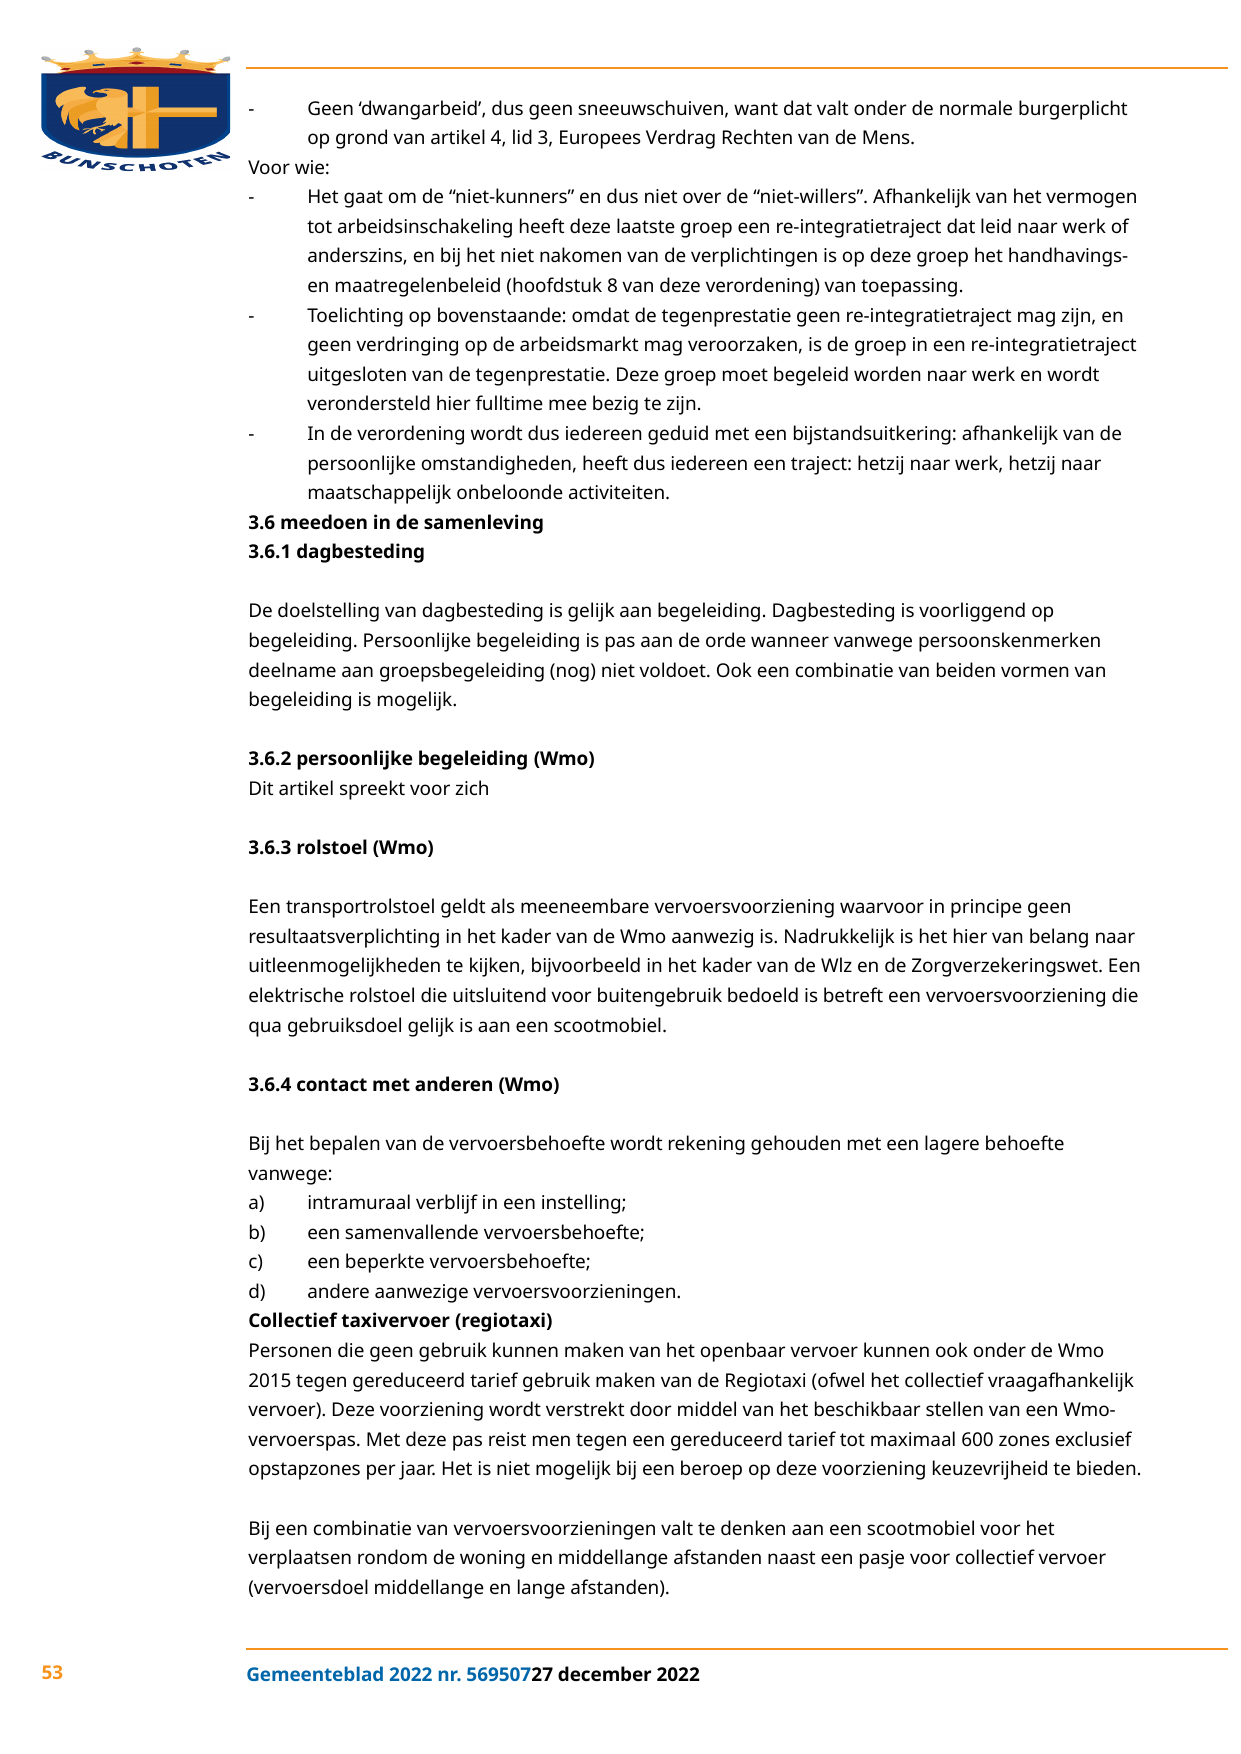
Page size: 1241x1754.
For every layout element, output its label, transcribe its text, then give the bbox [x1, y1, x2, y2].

text Dit artikel spreekt voor zich [248, 775, 1152, 801]
text Bij een combinatie van vervoersvoorzieningen valt te denken aan een scootmobiel voor het verplaatsen rondom de woning en middellange afstanden naast een pasje voor collectief vervoer (vervoersdoel middellange en lange afstanden). [248, 1515, 1152, 1600]
text Bij het bepalen van de vervoersbehoefte wordt rekening gehouden met een lagere behoefte vanwege: [248, 1130, 1152, 1186]
list Het gaat om de “niet-kunners” en dus niet over de “niet-willers”. Afhankelijk van het vermogen tot arbeidsinschakeling heeft deze laatste groep een re-integratietraject dat leid naar werk of anderszins, en bij het niet nakomen van de verplichtingen is op deze groep het handhavings- en maatregelenbeleid (hoofdstuk 8 van deze verordening) van toepassing. [248, 183, 1152, 298]
text Voor wie: [248, 154, 1152, 180]
text Een transportrolstoel geldt als meeneembare vervoersvoorziening waarvoor in principe geen resultaatsverplichting in het kader van de Wmo aanwezig is. Nadrukkelijk is het hier van belang naar uitleenmogelijkheden te kijken, bijvoorbeeld in het kader van de Wlz en de Zorgverzekeringswet. Een elektrische rolstoel die uitsluitend voor buitengebruik bedoeld is betreft een vervoersvoorziening die qua gebruiksdoel gelijk is aan een scootmobiel. [248, 893, 1152, 1038]
list Geen ‘dwangarbeid’, dus geen sneeuwschuiven, want dat valt onder de normale burgerplicht op grond van artikel 4, lid 3, Europees Verdrag Rechten van de Mens. [248, 95, 1152, 150]
list een samenvallende vervoersbehoefte; [248, 1219, 1152, 1245]
list Toelichting op bovenstaande: omdat de tegenprestatie geen re-integratietraject mag zijn, en geen verdringing op de arbeidsmarkt mag veroorzaken, is de groep in een re-integratietraject uitgesloten van de tegenprestatie. Deze groep moet begeleid worden naar werk en wordt verondersteld hier fulltime mee bezig te zijn. [248, 302, 1152, 416]
text 3.6.3 rolstoel (Wmo) [248, 834, 1152, 860]
text 3.6.1 dagbesteding [248, 538, 1152, 564]
text Personen die geen gebruik kunnen maken van het openbaar vervoer kunnen ook onder de Wmo 2015 tegen gereduceerd tarief gebruik maken van de Regiotaxi (ofwel het collectief vraagafhankelijk vervoer). Deze voorziening wordt verstrekt door middel van het beschikbaar stellen van een Wmo-vervoerspas. Met deze pas reist men tegen een gereduceerd tarief tot maximaal 600 zones exclusief opstapzones per jaar. Het is niet mogelijk bij een beroep op deze voorziening keuzevrijheid te bieden. [248, 1337, 1152, 1481]
list een beperkte vervoersbehoefte; [248, 1248, 1152, 1274]
list andere aanwezige vervoersvoorzieningen. [248, 1278, 1152, 1304]
text 3.6.2 persoonlijke begeleiding (Wmo) [248, 746, 1152, 771]
text 3.6.4 contact met anderen (Wmo) [248, 1071, 1152, 1097]
list In de verordening wordt dus iedereen geduid met een bijstandsuitkering: afhankelijk van de persoonlijke omstandigheden, heeft dus iedereen een traject: hetzij naar werk, hetzij naar maatschappelijk onbeloonde activiteiten. [248, 420, 1152, 505]
list intramuraal verblijf in een instelling; [248, 1189, 1152, 1215]
text Collectief taxivervoer (regiotaxi) [248, 1308, 1152, 1333]
text 3.6 meedoen in de samenleving [248, 509, 1152, 535]
text De doelstelling van dagbesteding is gelijk aan begeleiding. Dagbesteding is voorliggend op begeleiding. Persoonlijke begeleiding is pas aan de orde wanneer vanwege persoonskenmerken deelname aan groepsbegeleiding (nog) niet voldoet. Ook een combinatie van beiden vormen van begeleiding is mogelijk. [248, 598, 1152, 712]
picture [41, 47, 231, 172]
